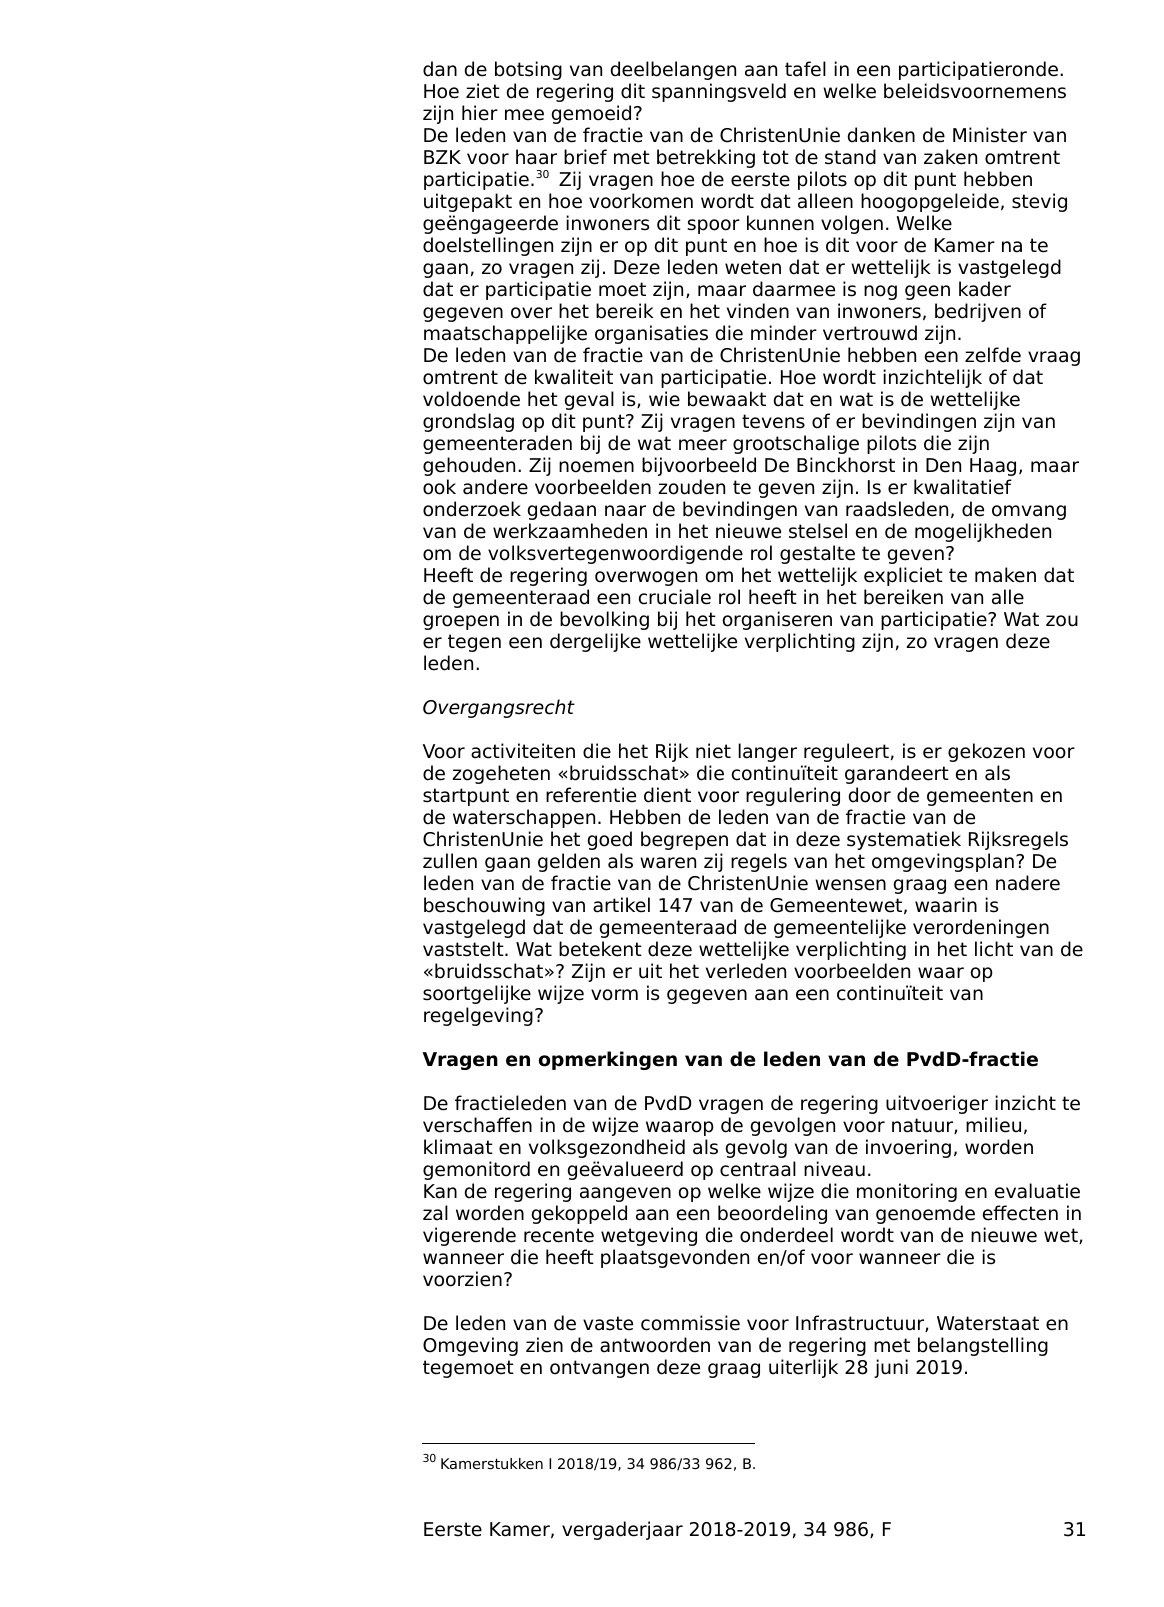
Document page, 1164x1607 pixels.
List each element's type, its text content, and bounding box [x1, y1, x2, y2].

subtitle Overgangsrecht [422, 697, 1087, 719]
text De leden van de vaste commissie voor Infrastructuur, Waterstaat en Omgeving zien de antwoorden van de regering met belangstelling tegemoet en ontvangen deze graag uiterlijk 28 juni 2019. [422, 1313, 1087, 1379]
text Heeft de regering overwogen om het wettelijk expliciet te maken dat de gemeenteraad een cruciale rol heeft in het bereiken van alle groepen in de bevolking bij het organiseren van participatie? Wat zou er tegen een dergelijke wettelijke verplichting zijn, zo vragen deze leden. [422, 564, 1087, 674]
text Voor activiteiten die het Rijk niet langer reguleert, is er gekozen voor de zogeheten «bruidsschat» die continuïteit garandeert en als startpunt en referentie dient voor regulering door de gemeenten en de waterschappen. Hebben de leden van de fractie van de ChristenUnie het goed begrepen dat in deze systematiek Rijksregels zullen gaan gelden als waren zij regels van het omgevingsplan? De leden van de fractie van de ChristenUnie wensen graag een nadere beschouwing van artikel 147 van de Gemeentewet, waarin is vastgelegd dat de gemeenteraad de gemeentelijke verordeningen vaststelt. Wat betekent deze wettelijke verplichting in het licht van de «bruidsschat»? Zijn er uit het verleden voorbeelden waar op soortgelijke wijze vorm is gegeven aan een continuïteit van regelgeving? [422, 741, 1087, 1027]
text De leden van de fractie van de ChristenUnie hebben een zelfde vraag omtrent de kwaliteit van participatie. Hoe wordt inzichtelijk of dat voldoende het geval is, wie bewaakt dat en wat is de wettelijke grondslag op dit punt? Zij vragen tevens of er bevindingen zijn van gemeenteraden bij de wat meer grootschalige pilots die zijn gehouden. Zij noemen bijvoorbeeld De Binckhorst in Den Haag, maar ook andere voorbeelden zouden te geven zijn. Is er kwalitatief onderzoek gedaan naar de bevindingen van raadsleden, de omvang van de werkzaamheden in het nieuwe stelsel en de mogelijkheden om de volksvertegenwoordigende rol gestalte te geven? [422, 345, 1087, 564]
text dan de botsing van deelbelangen aan tafel in een participatieronde. Hoe ziet de regering dit spanningsveld en welke beleidsvoornemens zijn hier mee gemoeid? [422, 59, 1087, 125]
text De leden van de fractie van de ChristenUnie danken de Minister van BZK voor haar brief met betrekking tot de stand van zaken omtrent participatie. Zij vragen hoe de eerste pilots op dit punt hebben uitgepakt en hoe voorkomen wordt dat alleen hoogopgeleide, stevig geëngageerde inwoners dit spoor kunnen volgen. Welke doelstellingen zijn er op dit punt en hoe is dit voor de Kamer na te gaan, zo vragen zij. Deze leden weten dat er wettelijk is vastgelegd dat er participatie moet zijn, maar daarmee is nog geen kader gegeven over het bereik en het vinden van inwoners, bedrijven of maatschappelijke organisaties die minder vertrouwd zijn. [422, 125, 1087, 345]
text Kamerstukken I 2018/19, 34 986/33 962, B. [422, 1452, 1087, 1474]
subtitle Vragen en opmerkingen van de leden van de PvdD-fractie [422, 1049, 1087, 1071]
text Kan de regering aangeven op welke wijze die monitoring en evaluatie zal worden gekoppeld aan een beoordeling van genoemde effecten in vigerende recente wetgeving die onderdeel wordt van de nieuwe wet, wanneer die heeft plaatsgevonden en/of voor wanneer die is voorzien? [422, 1181, 1087, 1291]
text De fractieleden van de PvdD vragen de regering uitvoeriger inzicht te verschaffen in de wijze waarop de gevolgen voor natuur, milieu, klimaat en volksgezondheid als gevolg van de invoering, worden gemonitord en geëvalueerd op centraal niveau. [422, 1093, 1087, 1181]
